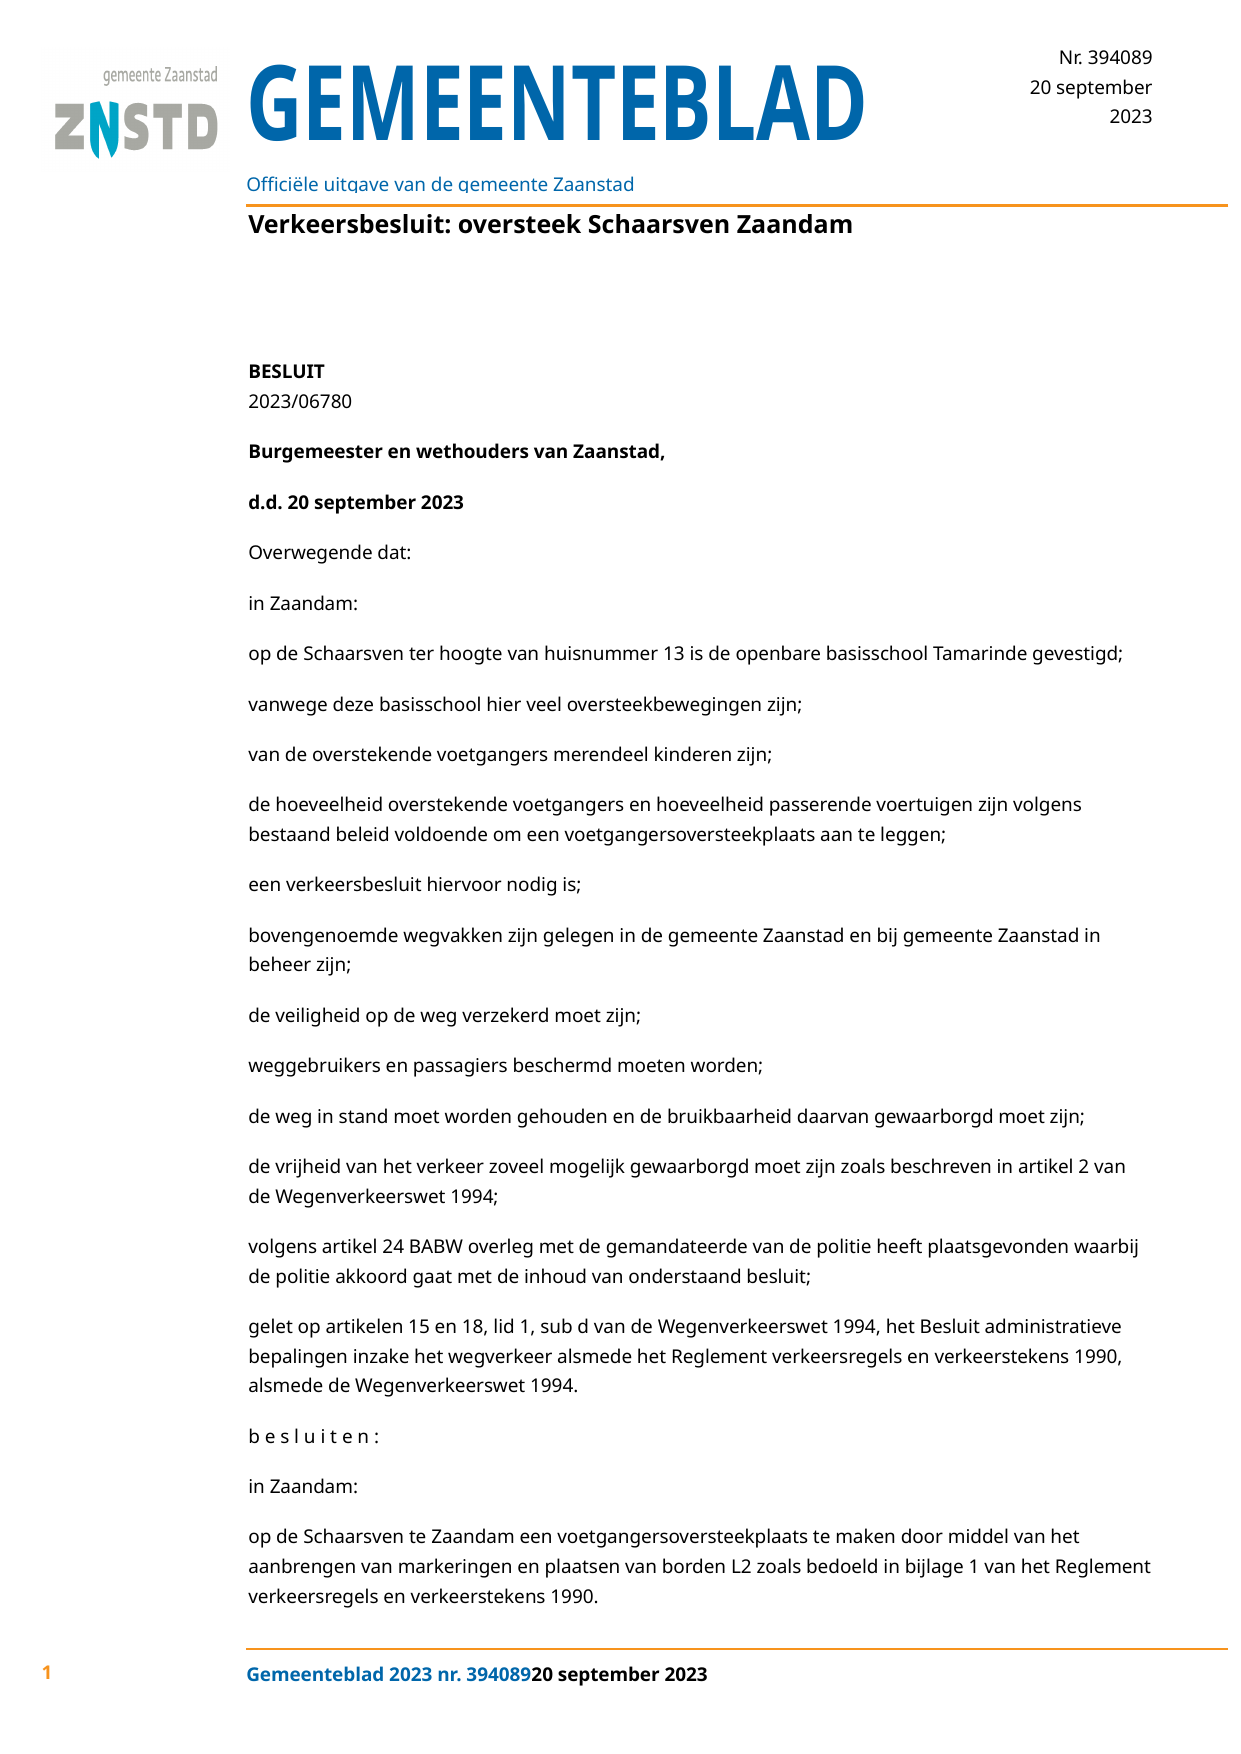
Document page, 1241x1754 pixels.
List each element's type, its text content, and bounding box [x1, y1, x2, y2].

text een verkeersbesluit hiervoor nodig is; [248, 872, 1152, 897]
text van de overstekende voetgangers merendeel kinderen zijn; [248, 741, 1152, 767]
text in Zaandam: [248, 1473, 1152, 1499]
text 2023/06780 [248, 388, 1152, 414]
text Overwegende dat: [248, 539, 1152, 565]
text d.d. 20 september 2023 [248, 489, 1152, 515]
text vanwege deze basisschool hier veel oversteekbewegingen zijn; [248, 691, 1152, 717]
text gelet op artikelen 15 en 18, lid 1, sub d van de Wegenverkeerswet 1994, het Besluit administratieve bepalingen inzake het wegverkeer alsmede het Reglement verkeersregels en verkeerstekens 1990, alsmede de Wegenverkeerswet 1994. [248, 1313, 1152, 1398]
picture [41, 47, 231, 172]
text bovengenoemde wegvakken zijn gelegen in de gemeente Zaanstad en bij gemeente Zaanstad in beheer zijn; [248, 922, 1152, 977]
text de veiligheid op de weg verzekerd moet zijn; [248, 1002, 1152, 1028]
text op de Schaarsven ter hoogte van huisnummer 13 is de openbare basisschool Tamarinde gevestigd; [248, 640, 1152, 666]
text Verkeersbesluit: oversteek Schaarsven Zaandam [248, 207, 1152, 241]
text de vrijheid van het verkeer zoveel mogelijk gewaarborgd moet zijn zoals beschreven in artikel 2 van de Wegenverkeerswet 1994; [248, 1153, 1152, 1209]
text in Zaandam: [248, 590, 1152, 616]
text op de Schaarsven te Zaandam een voetgangersoversteekplaats te maken door middel van het aanbrengen van markeringen en plaatsen van borden L2 zoals bedoeld in bijlage 1 van het Reglement verkeersregels en verkeerstekens 1990. [248, 1524, 1152, 1609]
text BESLUIT [248, 359, 1152, 384]
text Burgemeester en wethouders van Zaanstad, [248, 439, 1152, 464]
text de weg in stand moet worden gehouden en de bruikbaarheid daarvan gewaarborgd moet zijn; [248, 1103, 1152, 1129]
text volgens artikel 24 BABW overleg met de gemandateerde van de politie heeft plaatsgevonden waarbij de politie akkoord gaat met de inhoud van onderstaand besluit; [248, 1233, 1152, 1289]
text weggebruikers en passagiers beschermd moeten worden; [248, 1052, 1152, 1078]
text b e s l u i t e n : [248, 1423, 1152, 1449]
text de hoeveelheid overstekende voetgangers en hoeveelheid passerende voertuigen zijn volgens bestaand beleid voldoende om een voetgangersoversteekplaats aan te leggen; [248, 792, 1152, 847]
